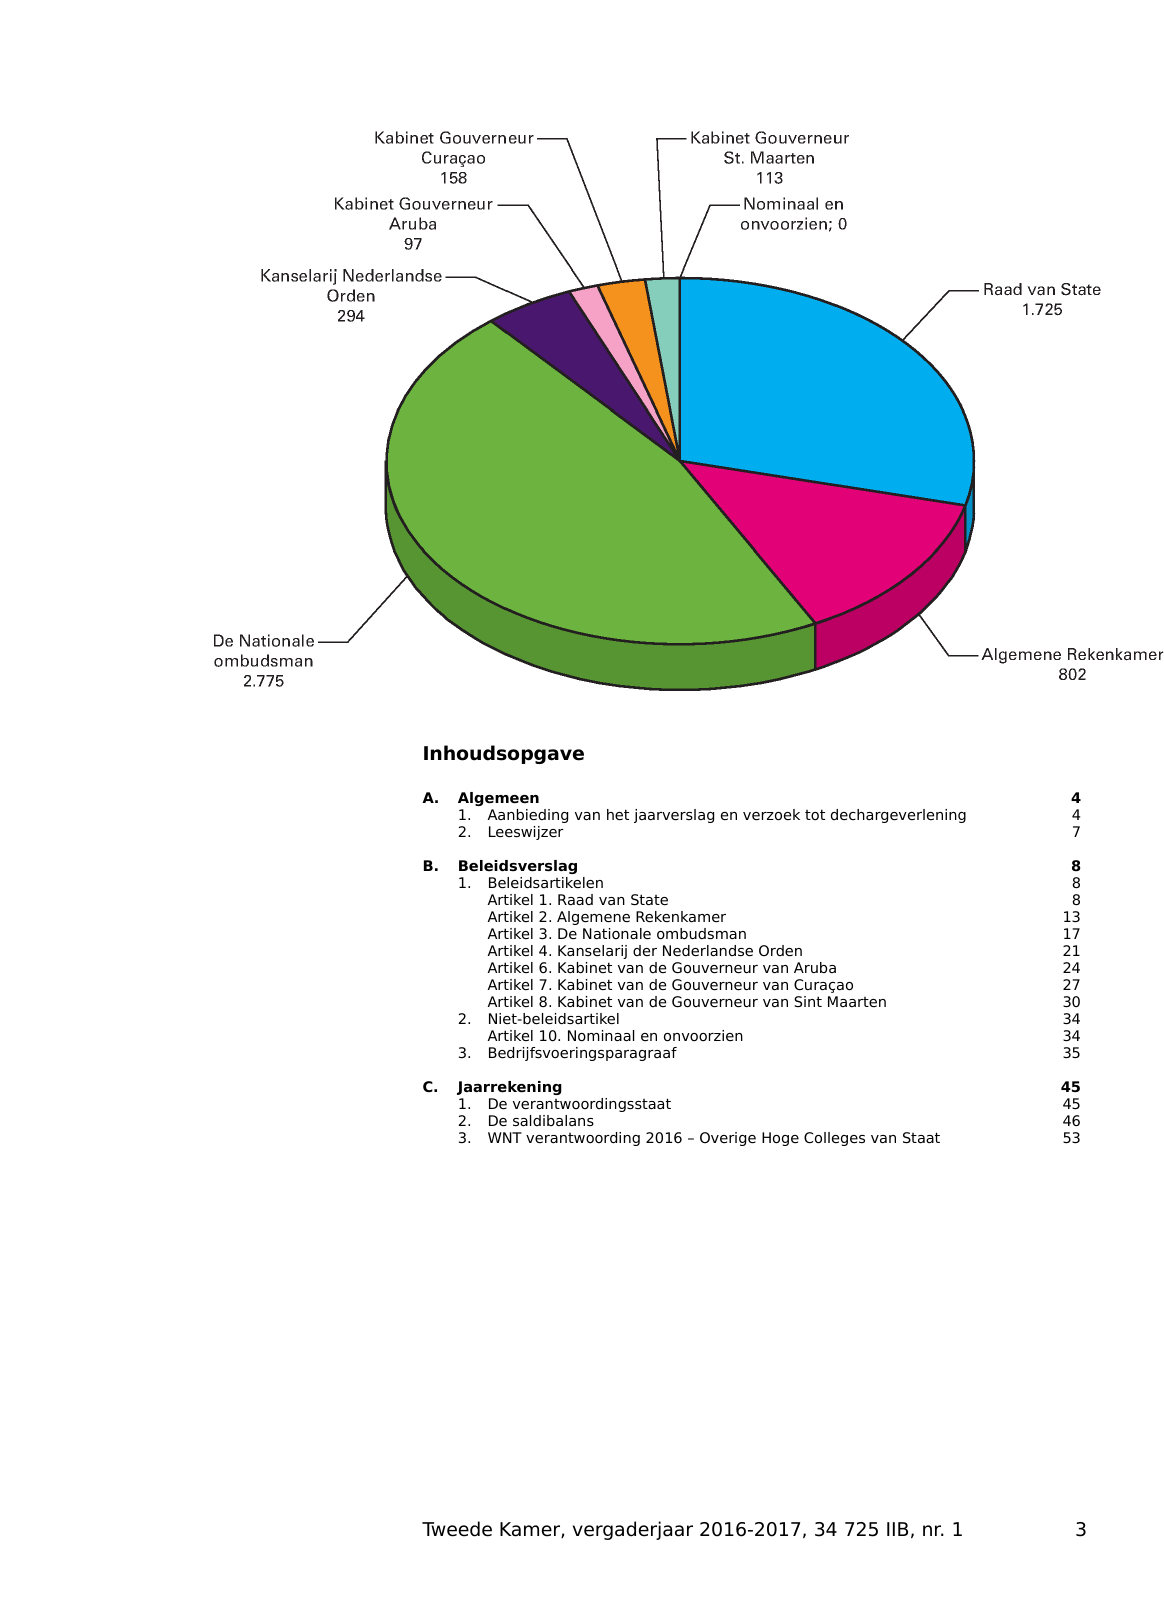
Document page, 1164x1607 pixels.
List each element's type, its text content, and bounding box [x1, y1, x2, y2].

table_cell 35 [1013, 1045, 1087, 1062]
table_cell Bedrijfsvoeringsparagraaf [481, 1045, 1013, 1062]
table_cell 2. [452, 1011, 481, 1028]
table_cell Artikel 4. Kanselarij der Nederlandse Orden [481, 943, 1013, 960]
table_cell Beleidsverslag [452, 858, 1013, 875]
table_cell Aanbieding van het jaarverslag en verzoek tot dechargeverlening [481, 807, 1013, 824]
table_cell [422, 1130, 452, 1146]
table_cell [452, 926, 481, 943]
table_cell [422, 977, 452, 994]
table_cell [422, 926, 452, 943]
table_cell C. [422, 1079, 452, 1096]
table_cell Artikel 1. Raad van State [481, 892, 1013, 909]
table_cell WNT verantwoording 2016 – Overige Hoge Colleges van Staat [481, 1130, 1013, 1146]
table_cell Artikel 2. Algemene Rekenkamer [481, 909, 1013, 926]
table_cell [481, 1062, 1013, 1078]
table_cell 17 [1013, 926, 1087, 943]
picture [177, 130, 1164, 691]
table_cell [422, 1045, 452, 1062]
table_header 4 [1013, 790, 1087, 807]
table_cell 8 [1013, 875, 1087, 892]
table_cell 30 [1013, 994, 1087, 1011]
table_cell [422, 892, 452, 909]
table_cell 1. [452, 875, 481, 892]
table_cell 46 [1013, 1113, 1087, 1129]
table_cell [1013, 1062, 1087, 1078]
table_cell Artikel 8. Kabinet van de Gouverneur van Sint Maarten [481, 994, 1013, 1011]
table_cell [422, 994, 452, 1011]
table_cell [422, 1011, 452, 1028]
table_cell 13 [1013, 909, 1087, 926]
table_cell [452, 977, 481, 994]
table_cell [481, 841, 1013, 858]
table_cell [452, 1028, 481, 1044]
table_cell B. [422, 858, 452, 875]
table_cell 45 [1013, 1096, 1087, 1112]
table_cell Artikel 10. Nominaal en onvoorzien [481, 1028, 1013, 1044]
subtitle Inhoudsopgave [422, 743, 1087, 765]
table_cell [1013, 841, 1087, 858]
table_cell [422, 960, 452, 977]
table_cell [452, 943, 481, 960]
table_cell 1. [452, 807, 481, 824]
table_cell [452, 841, 481, 858]
table_cell 45 [1013, 1079, 1087, 1096]
table_cell 34 [1013, 1011, 1087, 1028]
table_cell [422, 824, 452, 841]
table_cell 24 [1013, 960, 1087, 977]
table_cell 7 [1013, 824, 1087, 841]
table_cell De verantwoordingsstaat [481, 1096, 1013, 1112]
table_cell 2. [452, 1113, 481, 1129]
table_cell 8 [1013, 892, 1087, 909]
table_cell 4 [1013, 807, 1087, 824]
table_cell [452, 994, 481, 1011]
table_header A. [422, 790, 452, 807]
table_cell Artikel 6. Kabinet van de Gouverneur van Aruba [481, 960, 1013, 977]
table_cell 3. [452, 1130, 481, 1146]
table_cell [452, 892, 481, 909]
table_cell [422, 1113, 452, 1129]
table_cell [422, 807, 452, 824]
table_cell 34 [1013, 1028, 1087, 1044]
table_cell Jaarrekening [452, 1079, 1013, 1096]
table_cell 21 [1013, 943, 1087, 960]
table_header Algemeen [452, 790, 1013, 807]
table_cell [422, 841, 452, 858]
table_cell Artikel 7. Kabinet van de Gouverneur van Curaçao [481, 977, 1013, 994]
table_cell 27 [1013, 977, 1087, 994]
table_cell Beleidsartikelen [481, 875, 1013, 892]
table_cell [422, 1096, 452, 1112]
table_cell [422, 1062, 452, 1078]
table_cell [452, 909, 481, 926]
table_cell [422, 1028, 452, 1044]
table_cell 53 [1013, 1130, 1087, 1146]
table_cell [452, 960, 481, 977]
table_cell 2. [452, 824, 481, 841]
table_cell De saldibalans [481, 1113, 1013, 1129]
table_cell 8 [1013, 858, 1087, 875]
table_cell [422, 943, 452, 960]
table_cell [452, 1062, 481, 1078]
table_cell [422, 909, 452, 926]
table_cell Niet-beleidsartikel [481, 1011, 1013, 1028]
table_cell 3. [452, 1045, 481, 1062]
table_cell Artikel 3. De Nationale ombudsman [481, 926, 1013, 943]
table_cell [422, 875, 452, 892]
table_cell Leeswijzer [481, 824, 1013, 841]
table_cell 1. [452, 1096, 481, 1112]
